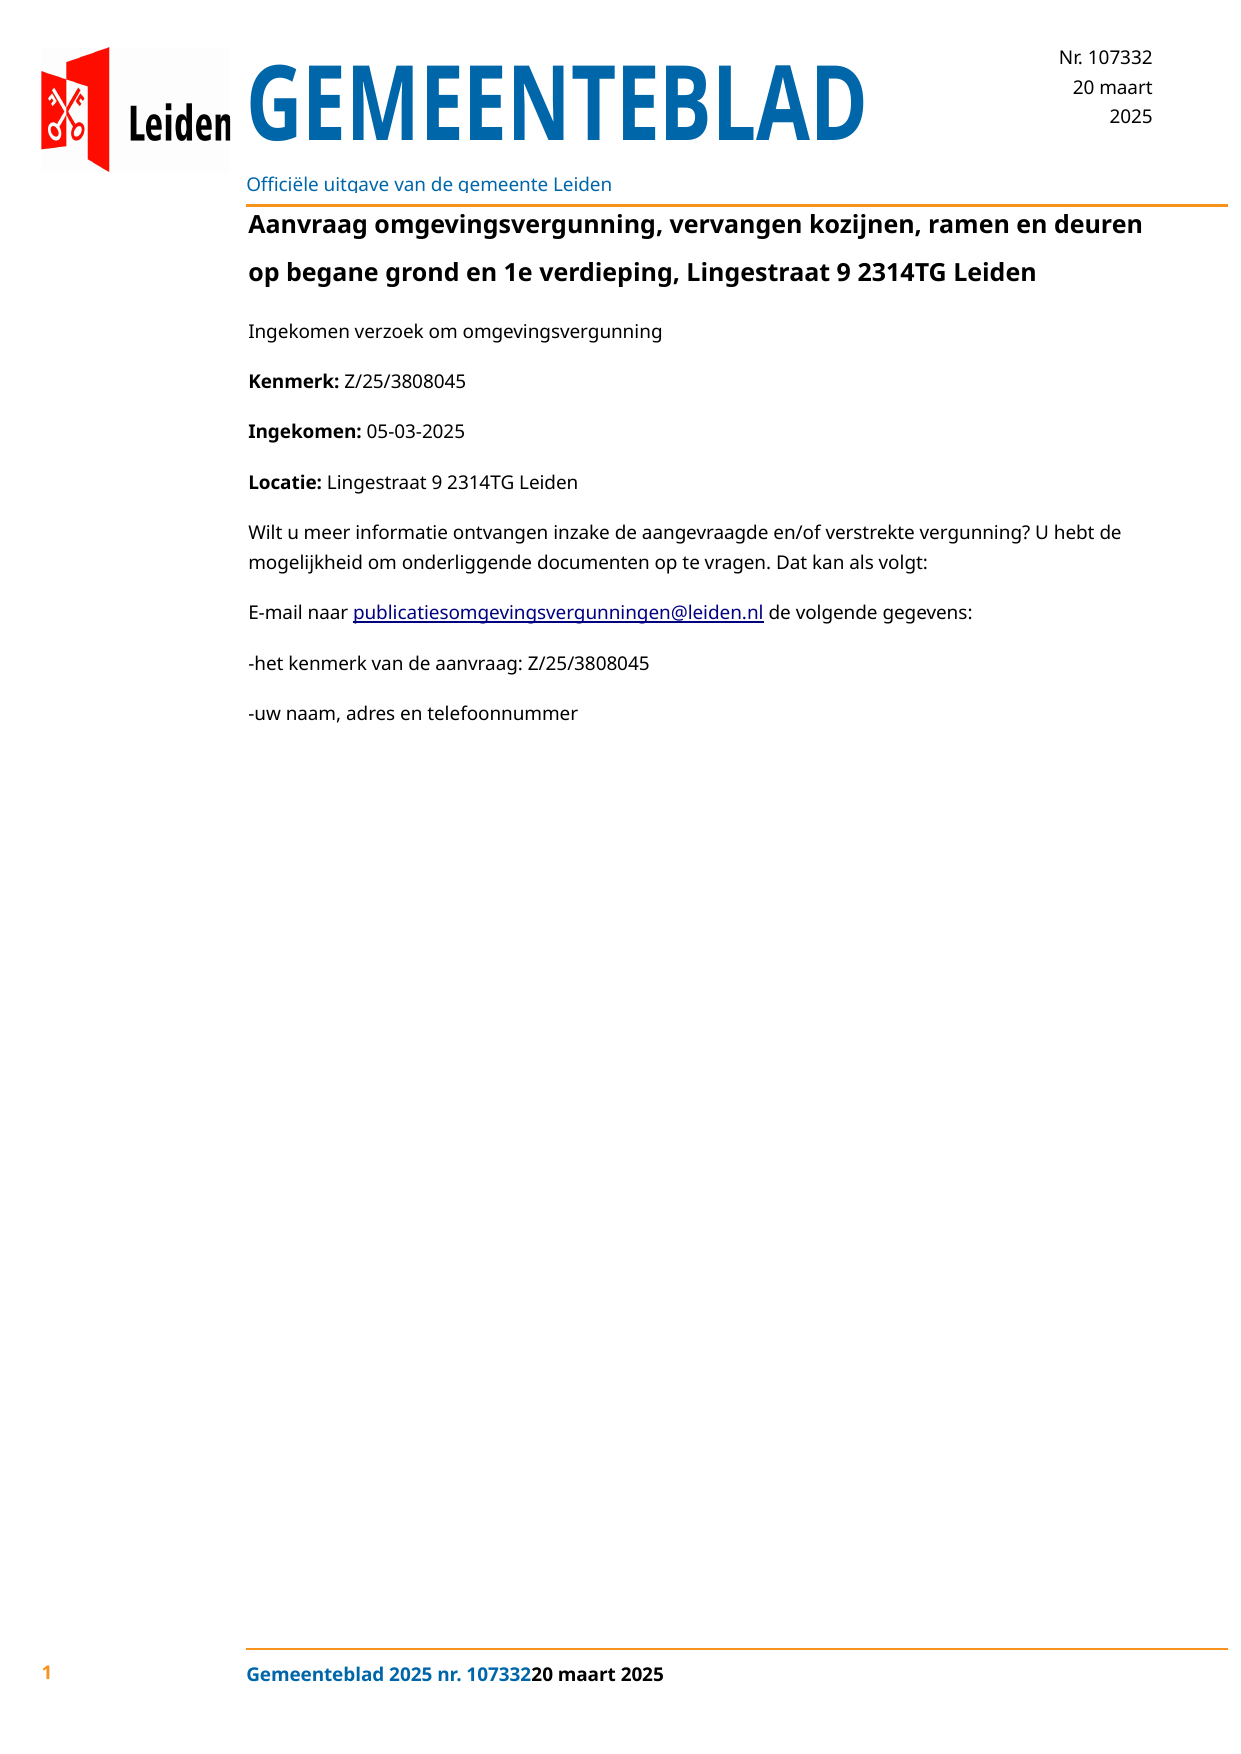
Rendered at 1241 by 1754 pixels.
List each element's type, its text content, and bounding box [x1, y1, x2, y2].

text Locatie: Lingestraat 9 2314TG Leiden [248, 469, 1152, 495]
picture [41, 47, 231, 172]
text -het kenmerk van de aanvraag: Z/25/3808045 [248, 650, 1152, 676]
text Ingekomen verzoek om omgevingsvergunning [248, 318, 1152, 344]
text Aanvraag omgevingsvergunning, vervangen kozijnen, ramen en deuren op begane grond en 1e verdieping, Lingestraat 9 2314TG Leiden [248, 207, 1152, 288]
text -uw naam, adres en telefoonnummer [248, 700, 1152, 726]
text Ingekomen: 05-03-2025 [248, 419, 1152, 444]
text E-mail naar publicatiesomgevingsvergunningen@leiden.nl de volgende gegevens: [248, 599, 1152, 625]
text Wilt u meer informatie ontvangen inzake de aangevraagde en/of verstrekte vergunning? U hebt de mogelijkheid om onderliggende documenten op te vragen. Dat kan als volgt: [248, 519, 1152, 575]
text Kenmerk: Z/25/3808045 [248, 368, 1152, 394]
